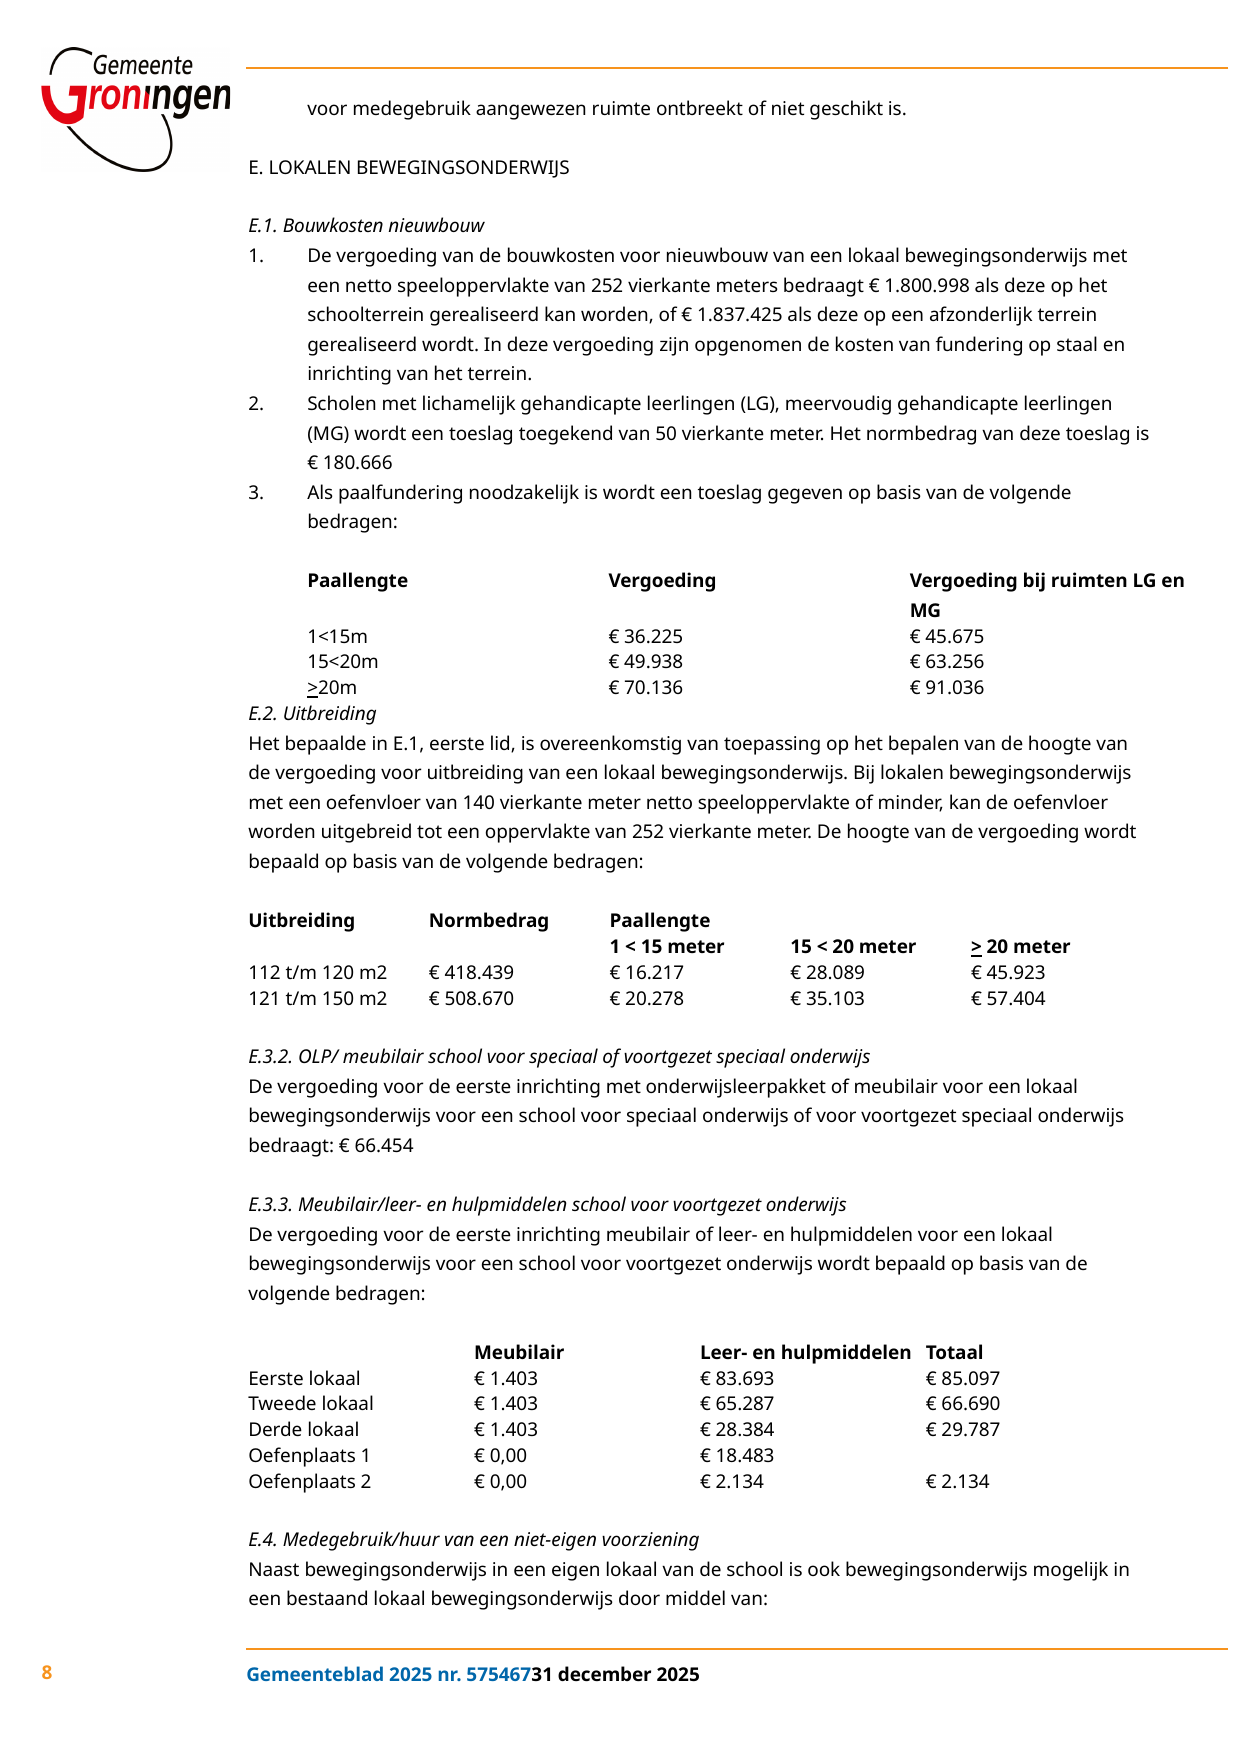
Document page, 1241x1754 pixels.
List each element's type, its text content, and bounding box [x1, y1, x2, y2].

table_cell Eerste lokaal [248, 1365, 474, 1391]
table_cell € 16.217 [609, 959, 790, 985]
table_header Paallengte [307, 568, 608, 623]
table_header [248, 1339, 474, 1365]
table_cell 1<15m [307, 623, 608, 649]
table_cell € 20.278 [609, 985, 790, 1010]
table_cell € 2.134 [926, 1468, 1152, 1493]
table_cell € 1.403 [474, 1391, 700, 1416]
text De vergoeding voor de eerste inrichting meubilair of leer- en hulpmiddelen voor een lokaal bewegingsonderwijs voor een school voor voortgezet onderwijs wordt bepaald op basis van de volgende bedragen: [248, 1221, 1152, 1306]
table_cell > 20 meter [971, 933, 1152, 959]
table_cell € 28.089 [790, 959, 971, 985]
table_header Paallengte [609, 908, 1152, 933]
table_cell € 1.403 [474, 1365, 700, 1391]
table_cell 15 < 20 meter [790, 933, 971, 959]
table_cell 112 t/m 120 m2 [248, 959, 429, 985]
list De vergoeding van de bouwkosten voor nieuwbouw van een lokaal bewegingsonderwijs met een netto speeloppervlakte van 252 vierkante meters bedraagt € 1.800.998 als deze op het schoolterrein gerealiseerd kan worden, of € 1.837.425 als deze op een afzonderlijk terrein gerealiseerd wordt. In deze vergoeding zijn opgenomen de kosten van fundering op staal en inrichting van het terrein. [248, 242, 1152, 386]
table_cell € 65.287 [700, 1391, 926, 1416]
text E.1. Bouwkosten nieuwbouw [248, 213, 1152, 238]
table_cell € 0,00 [474, 1468, 700, 1493]
table_cell € 36.225 [608, 623, 909, 649]
table_cell 1 < 15 meter [609, 933, 790, 959]
table_header Normbedrag [429, 908, 609, 959]
table_cell Tweede lokaal [248, 1391, 474, 1416]
table_header Totaal [926, 1339, 1152, 1365]
table_header Meubilair [474, 1339, 700, 1365]
list voor medegebruik aangewezen ruimte ontbreekt of niet geschikt is. [248, 95, 1152, 121]
table_cell € 63.256 [910, 649, 1211, 674]
table_cell € 70.136 [608, 675, 909, 700]
table_cell € 45.923 [971, 959, 1152, 985]
table_header Vergoeding [608, 568, 909, 623]
table_header Uitbreiding [248, 908, 429, 959]
table_cell € 66.690 [926, 1391, 1152, 1416]
table_cell € 57.404 [971, 985, 1152, 1010]
text Het bepaalde in E.1, eerste lid, is overeenkomstig van toepassing op het bepalen van de hoogte van de vergoeding voor uitbreiding van een lokaal bewegingsonderwijs. Bij lokalen bewegingsonderwijs met een oefenvloer van 140 vierkante meter netto speeloppervlakte of minder, kan de oefenvloer worden uitgebreid tot een oppervlakte van 252 vierkante meter. De hoogte van de vergoeding wordt bepaald op basis van de volgende bedragen: [248, 730, 1152, 874]
table_cell [926, 1442, 1152, 1468]
table_cell € 29.787 [926, 1416, 1152, 1442]
table_header Leer- en hulpmiddelen [700, 1339, 926, 1365]
table_cell 15<20m [307, 649, 608, 674]
list Scholen met lichamelijk gehandicapte leerlingen (LG), meervoudig gehandicapte leerlingen (MG) wordt een toeslag toegekend van 50 vierkante meter. Het normbedrag van deze toeslag is € 180.666 [248, 390, 1152, 475]
table_header E. LOKALEN BEWEGINGSONDERWIJS [248, 154, 1152, 180]
table_cell € 91.036 [910, 675, 1211, 700]
table_cell € 83.693 [700, 1365, 926, 1391]
table_cell € 28.384 [700, 1416, 926, 1442]
text E.2. Uitbreiding [248, 700, 1152, 726]
table_cell € 45.675 [910, 623, 1211, 649]
table_cell € 49.938 [608, 649, 909, 674]
table_cell € 35.103 [790, 985, 971, 1010]
table_cell Derde lokaal [248, 1416, 474, 1442]
table_cell € 0,00 [474, 1442, 700, 1468]
table_cell € 508.670 [429, 985, 609, 1010]
table_cell >20m [307, 675, 608, 700]
text E.4. Medegebruik/huur van een niet-eigen voorziening [248, 1526, 1152, 1552]
text Naast bewegingsonderwijs in een eigen lokaal van de school is ook bewegingsonderwijs mogelijk in een bestaand lokaal bewegingsonderwijs door middel van: [248, 1556, 1152, 1611]
table_cell 121 t/m 150 m2 [248, 985, 429, 1010]
table_cell € 85.097 [926, 1365, 1152, 1391]
table_cell € 18.483 [700, 1442, 926, 1468]
picture [41, 47, 231, 172]
text De vergoeding voor de eerste inrichting met onderwijsleerpakket of meubilair voor een lokaal bewegingsonderwijs voor een school voor speciaal onderwijs of voor voortgezet speciaal onderwijs bedraagt: € 66.454 [248, 1073, 1152, 1158]
table_cell € 1.403 [474, 1416, 700, 1442]
text E.3.3. Meubilair/leer- en hulpmiddelen school voor voortgezet onderwijs [248, 1191, 1152, 1217]
table_cell Oefenplaats 2 [248, 1468, 474, 1493]
text E.3.2. OLP/ meubilair school voor speciaal of voortgezet speciaal onderwijs [248, 1043, 1152, 1069]
table_cell € 418.439 [429, 959, 609, 985]
table_cell € 2.134 [700, 1468, 926, 1493]
table_cell Oefenplaats 1 [248, 1442, 474, 1468]
table_header Vergoeding bij ruimten LG en MG [910, 568, 1211, 623]
list Als paalfundering noodzakelijk is wordt een toeslag gegeven op basis van de volgende bedragen: [248, 479, 1152, 534]
